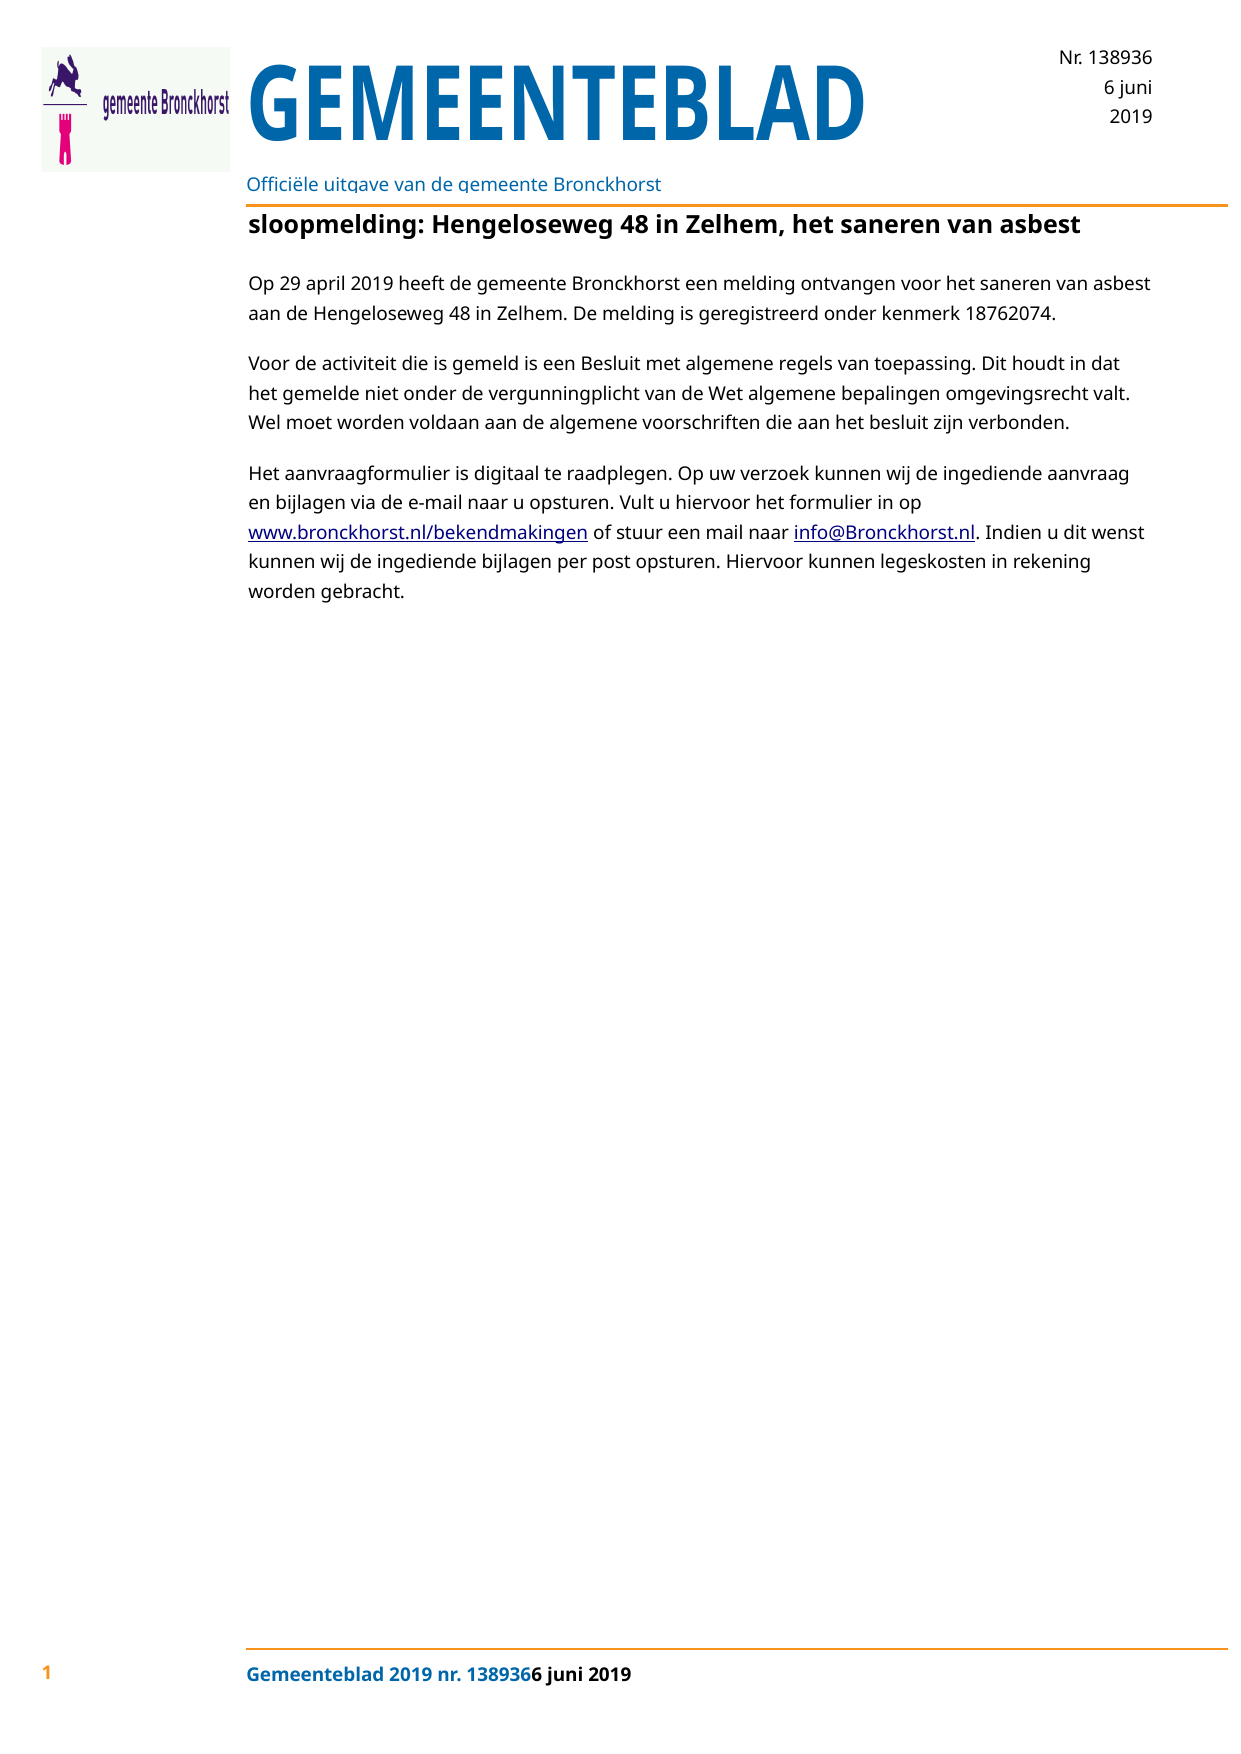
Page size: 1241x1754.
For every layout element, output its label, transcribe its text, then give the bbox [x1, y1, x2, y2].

text Op 29 april 2019 heeft de gemeente Bronckhorst een melding ontvangen voor het saneren van asbest aan de Hengeloseweg 48 in Zelhem. De melding is geregistreerd onder kenmerk 18762074. [248, 270, 1152, 326]
text Voor de activiteit die is gemeld is een Besluit met algemene regels van toepassing. Dit houdt in dat het gemelde niet onder de vergunningplicht van de Wet algemene bepalingen omgevingsrecht valt. Wel moet worden voldaan aan de algemene voorschriften die aan het besluit zijn verbonden. [248, 350, 1152, 435]
picture [41, 47, 231, 172]
text sloopmelding: Hengeloseweg 48 in Zelhem, het saneren van asbest [248, 207, 1152, 241]
text Het aanvraagformulier is digitaal te raadplegen. Op uw verzoek kunnen wij de ingediende aanvraag en bijlagen via de e-mail naar u opsturen. Vult u hiervoor het formulier in op www.bronckhorst.nl/bekendmakingen of stuur een mail naar info@Bronckhorst.nl. Indien u dit wenst kunnen wij de ingediende bijlagen per post opsturen. Hiervoor kunnen legeskosten in rekening worden gebracht. [248, 460, 1152, 604]
